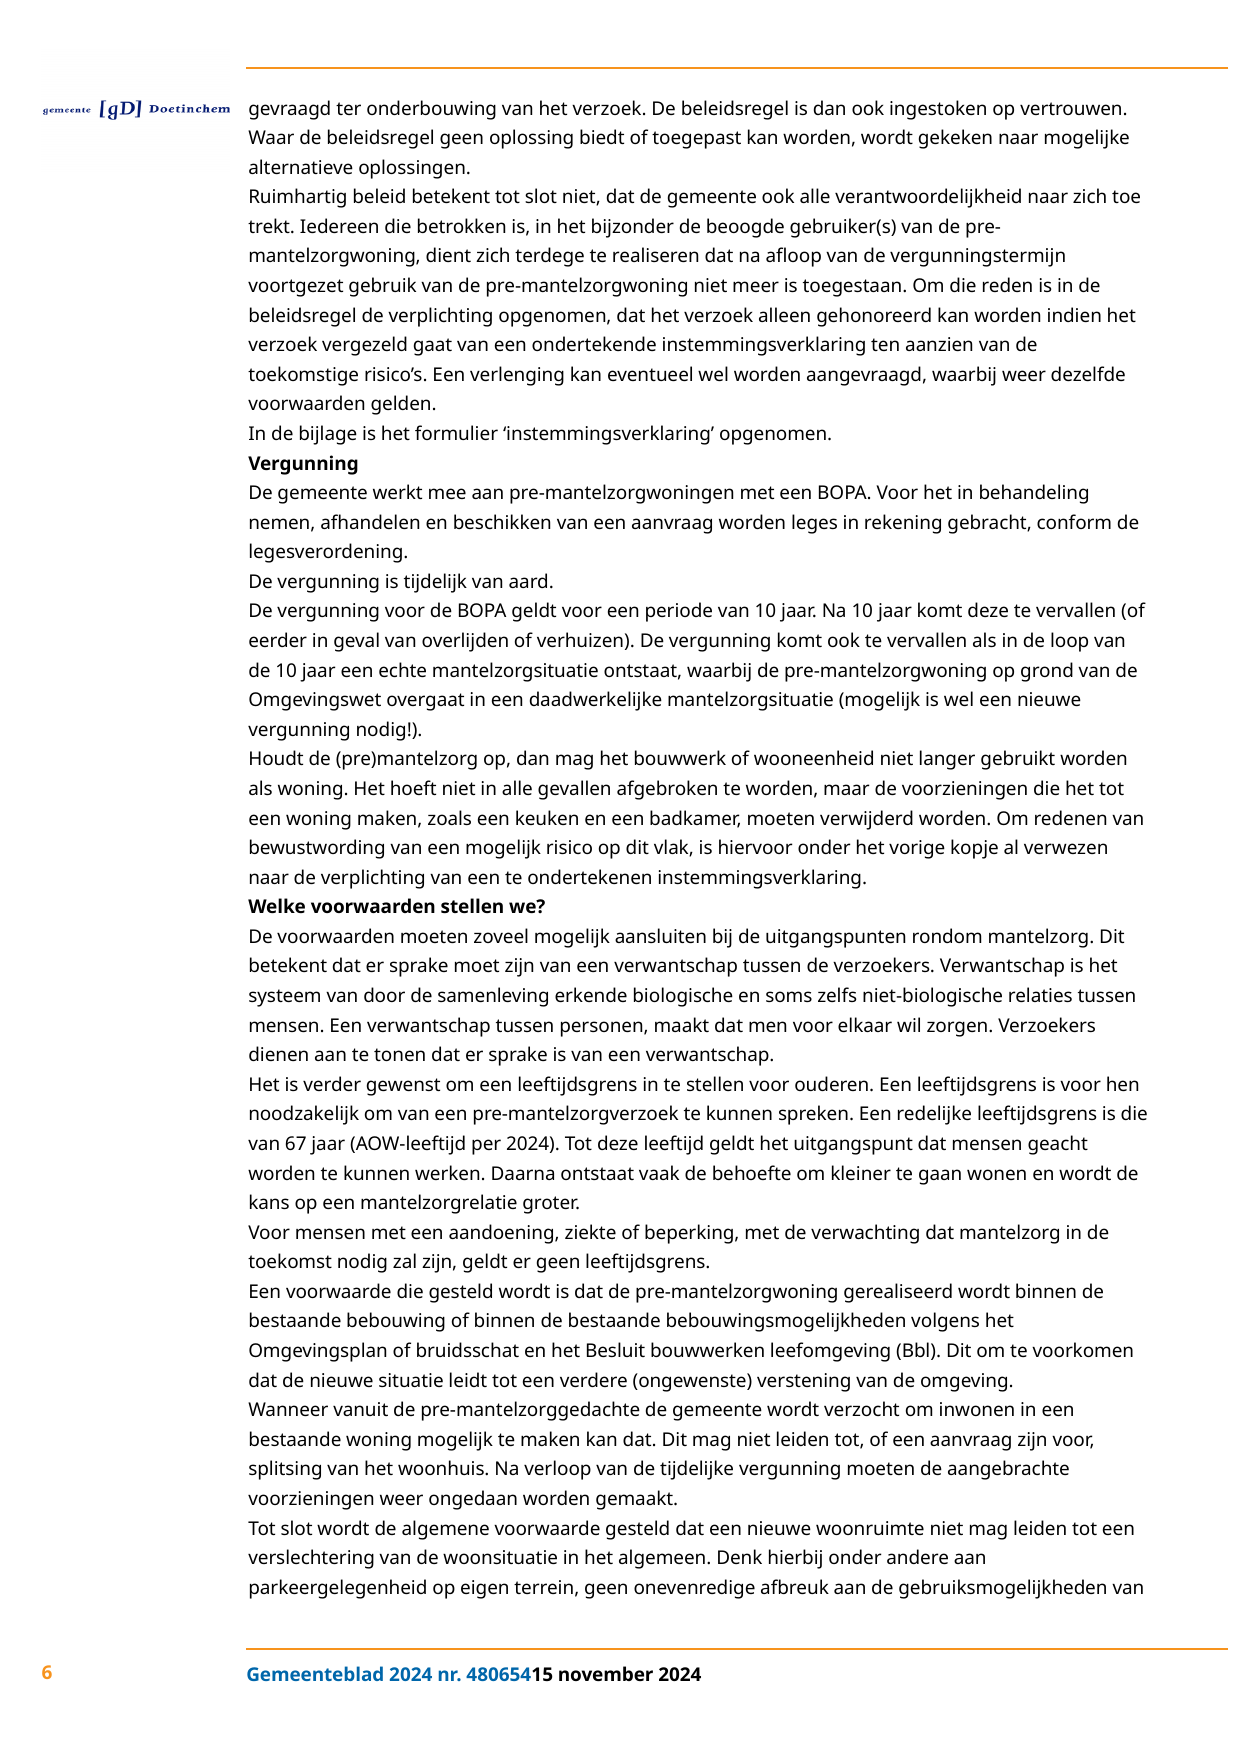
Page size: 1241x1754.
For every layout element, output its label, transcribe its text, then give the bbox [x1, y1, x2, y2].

text Wanneer vanuit de pre-mantelzorggedachte de gemeente wordt verzocht om inwonen in een bestaande woning mogelijk te maken kan dat. Dit mag niet leiden tot, of een aanvraag zijn voor, splitsing van het woonhuis. Na verloop van de tijdelijke vergunning moeten de aangebrachte voorzieningen weer ongedaan worden gemaakt. [248, 1396, 1152, 1511]
text Ruimhartig beleid betekent tot slot niet, dat de gemeente ook alle verantwoordelijkheid naar zich toe trekt. Iedereen die betrokken is, in het bijzonder de beoogde gebruiker(s) van de pre-mantelzorgwoning, dient zich terdege te realiseren dat na afloop van de vergunningstermijn voortgezet gebruik van de pre-mantelzorgwoning niet meer is toegestaan. Om die reden is in de beleidsregel de verplichting opgenomen, dat het verzoek alleen gehonoreerd kan worden indien het verzoek vergezeld gaat van een ondertekende instemmingsverklaring ten aanzien van de toekomstige risico’s. Een verlenging kan eventueel wel worden aangevraagd, waarbij weer dezelfde voorwaarden gelden. [248, 183, 1152, 416]
text Een voorwaarde die gesteld wordt is dat de pre-mantelzorgwoning gerealiseerd wordt binnen de bestaande bebouwing of binnen de bestaande bebouwingsmogelijkheden volgens het Omgevingsplan of bruidsschat en het Besluit bouwwerken leefomgeving (Bbl). Dit om te voorkomen dat de nieuwe situatie leidt tot een verdere (ongewenste) verstening van de omgeving. [248, 1278, 1152, 1393]
text De vergunning voor de BOPA geldt voor een periode van 10 jaar. Na 10 jaar komt deze te vervallen (of eerder in geval van overlijden of verhuizen). De vergunning komt ook te vervallen als in de loop van de 10 jaar een echte mantelzorgsituatie ontstaat, waarbij de pre-mantelzorgwoning op grond van de Omgevingswet overgaat in een daadwerkelijke mantelzorgsituatie (mogelijk is wel een nieuwe vergunning nodig!). [248, 598, 1152, 742]
text In de bijlage is het formulier ‘instemmingsverklaring’ opgenomen. [248, 420, 1152, 446]
picture [41, 47, 231, 172]
text gevraagd ter onderbouwing van het verzoek. De beleidsregel is dan ook ingestoken op vertrouwen. Waar de beleidsregel geen oplossing biedt of toegepast kan worden, wordt gekeken naar mogelijke alternatieve oplossingen. [248, 95, 1152, 180]
text Tot slot wordt de algemene voorwaarde gesteld dat een nieuwe woonruimte niet mag leiden tot een verslechtering van de woonsituatie in het algemeen. Denk hierbij onder andere aan parkeergelegenheid op eigen terrein, geen onevenredige afbreuk aan de gebruiksmogelijkheden van [248, 1515, 1152, 1600]
text Vergunning [248, 450, 1152, 476]
text De gemeente werkt mee aan pre-mantelzorgwoningen met een BOPA. Voor het in behandeling nemen, afhandelen en beschikken van een aanvraag worden leges in rekening gebracht, conform de legesverordening. [248, 479, 1152, 564]
text Voor mensen met een aandoening, ziekte of beperking, met de verwachting dat mantelzorg in de toekomst nodig zal zijn, geldt er geen leeftijdsgrens. [248, 1219, 1152, 1274]
text Welke voorwaarden stellen we? [248, 893, 1152, 919]
text Houdt de (pre)mantelzorg op, dan mag het bouwwerk of wooneenheid niet langer gebruikt worden als woning. Het hoeft niet in alle gevallen afgebroken te worden, maar de voorzieningen die het tot een woning maken, zoals een keuken en een badkamer, moeten verwijderd worden. Om redenen van bewustwording van een mogelijk risico op dit vlak, is hiervoor onder het vorige kopje al verwezen naar de verplichting van een te ondertekenen instemmingsverklaring. [248, 746, 1152, 890]
text De vergunning is tijdelijk van aard. [248, 568, 1152, 594]
text De voorwaarden moeten zoveel mogelijk aansluiten bij de uitgangspunten rondom mantelzorg. Dit betekent dat er sprake moet zijn van een verwantschap tussen de verzoekers. Verwantschap is het systeem van door de samenleving erkende biologische en soms zelfs niet-biologische relaties tussen mensen. Een verwantschap tussen personen, maakt dat men voor elkaar wil zorgen. Verzoekers dienen aan te tonen dat er sprake is van een verwantschap. [248, 923, 1152, 1067]
text Het is verder gewenst om een leeftijdsgrens in te stellen voor ouderen. Een leeftijdsgrens is voor hen noodzakelijk om van een pre-mantelzorgverzoek te kunnen spreken. Een redelijke leeftijdsgrens is die van 67 jaar (AOW-leeftijd per 2024). Tot deze leeftijd geldt het uitgangspunt dat mensen geacht worden te kunnen werken. Daarna ontstaat vaak de behoefte om kleiner te gaan wonen en wordt de kans op een mantelzorgrelatie groter. [248, 1071, 1152, 1215]
